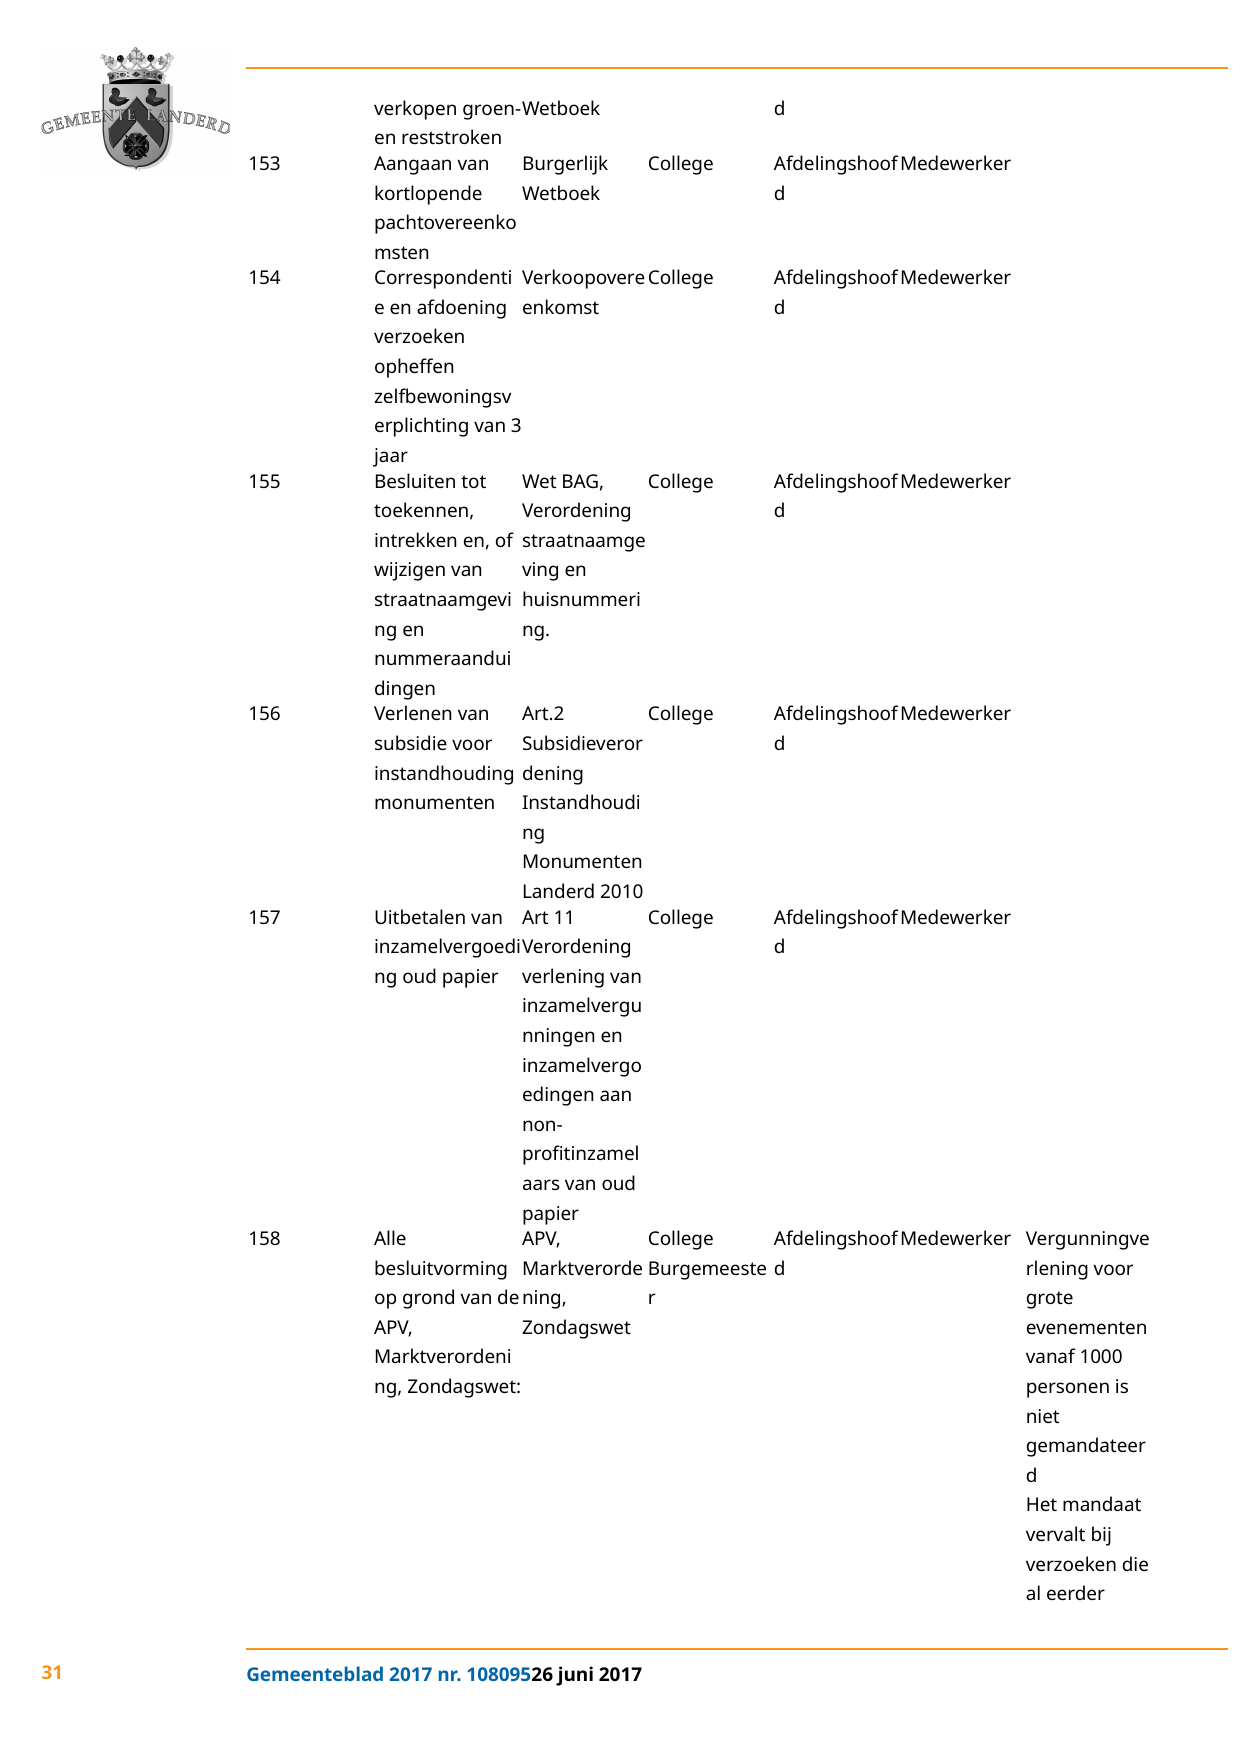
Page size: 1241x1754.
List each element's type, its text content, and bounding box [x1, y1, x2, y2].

table_cell Wet BAG, Verordening straatnaamgeving en huisnummering. [522, 468, 648, 701]
table_cell Afdelingshoofd [774, 904, 900, 1225]
table_cell Medewerker [900, 150, 1026, 264]
table_cell 156 [248, 701, 374, 904]
table_cell Medewerker [900, 265, 1026, 468]
table_cell Afdelingshoofd [774, 1225, 900, 1606]
table_cell 158 [248, 1225, 374, 1606]
table_cell Verlenen van subsidie voor instandhouding monumenten [374, 701, 522, 904]
table_cell Afdelingshoofd [774, 150, 900, 264]
table_cell Medewerker [900, 701, 1026, 904]
table_cell College [648, 265, 774, 468]
table_cell Medewerker [900, 904, 1026, 1225]
table_cell Vergunningverlening voor grote evenementen vanaf 1000 personen is niet gemandateerd Het mandaat vervalt bij verzoeken die al eerder [1026, 1225, 1152, 1606]
table_cell Aangaan van kortlopende pachtovereenkomsten [374, 150, 522, 264]
picture [41, 47, 231, 172]
table_cell [648, 95, 774, 150]
table_cell Correspondentie en afdoening verzoeken opheffen zelfbewoningsverplichting van 3 jaar [374, 265, 522, 468]
table_cell 157 [248, 904, 374, 1225]
table_cell Burgerlijk Wetboek [522, 150, 648, 264]
table_cell Afdelingshoofd [774, 265, 900, 468]
table_cell Art.2 Subsidieverordening Instandhouding Monumenten Landerd 2010 [522, 701, 648, 904]
table_cell 154 [248, 265, 374, 468]
table_cell [1026, 95, 1152, 150]
table_cell [1026, 265, 1152, 468]
table_cell [248, 95, 374, 150]
table_cell College [648, 150, 774, 264]
table_cell College [648, 904, 774, 1225]
table_cell Uitbetalen van inzamelvergoeding oud papier [374, 904, 522, 1225]
table_cell Besluiten tot toekennen, intrekken en, of wijzigen van straatnaamgeving en nummeraanduidingen [374, 468, 522, 701]
table_cell College [648, 701, 774, 904]
table_cell Afdelingshoofd [774, 468, 900, 701]
table_cell APV, Marktverordening, Zondagswet [522, 1225, 648, 1606]
table_cell [900, 95, 1026, 150]
table_cell Art 11 Verordening verlening van inzamelvergunningen en inzamelvergoedingen aan non-profitinzamelaars van oud papier [522, 904, 648, 1225]
table_cell Alle besluitvorming op grond van de APV, Marktverordening, Zondagswet: [374, 1225, 522, 1606]
table_cell Verkoopovereenkomst [522, 265, 648, 468]
table_cell Wetboek [522, 95, 648, 150]
table_cell [1026, 150, 1152, 264]
table_cell Medewerker [900, 468, 1026, 701]
table_cell [1026, 701, 1152, 904]
table_cell verkopen groen- en reststroken [374, 95, 522, 150]
table_cell d [774, 95, 900, 150]
table_cell Afdelingshoofd [774, 701, 900, 904]
table_cell 155 [248, 468, 374, 701]
table_cell [1026, 468, 1152, 701]
table_cell Medewerker [900, 1225, 1026, 1606]
table_cell College [648, 468, 774, 701]
table_cell [1026, 904, 1152, 1225]
table_cell College Burgemeester [648, 1225, 774, 1606]
table_cell 153 [248, 150, 374, 264]
